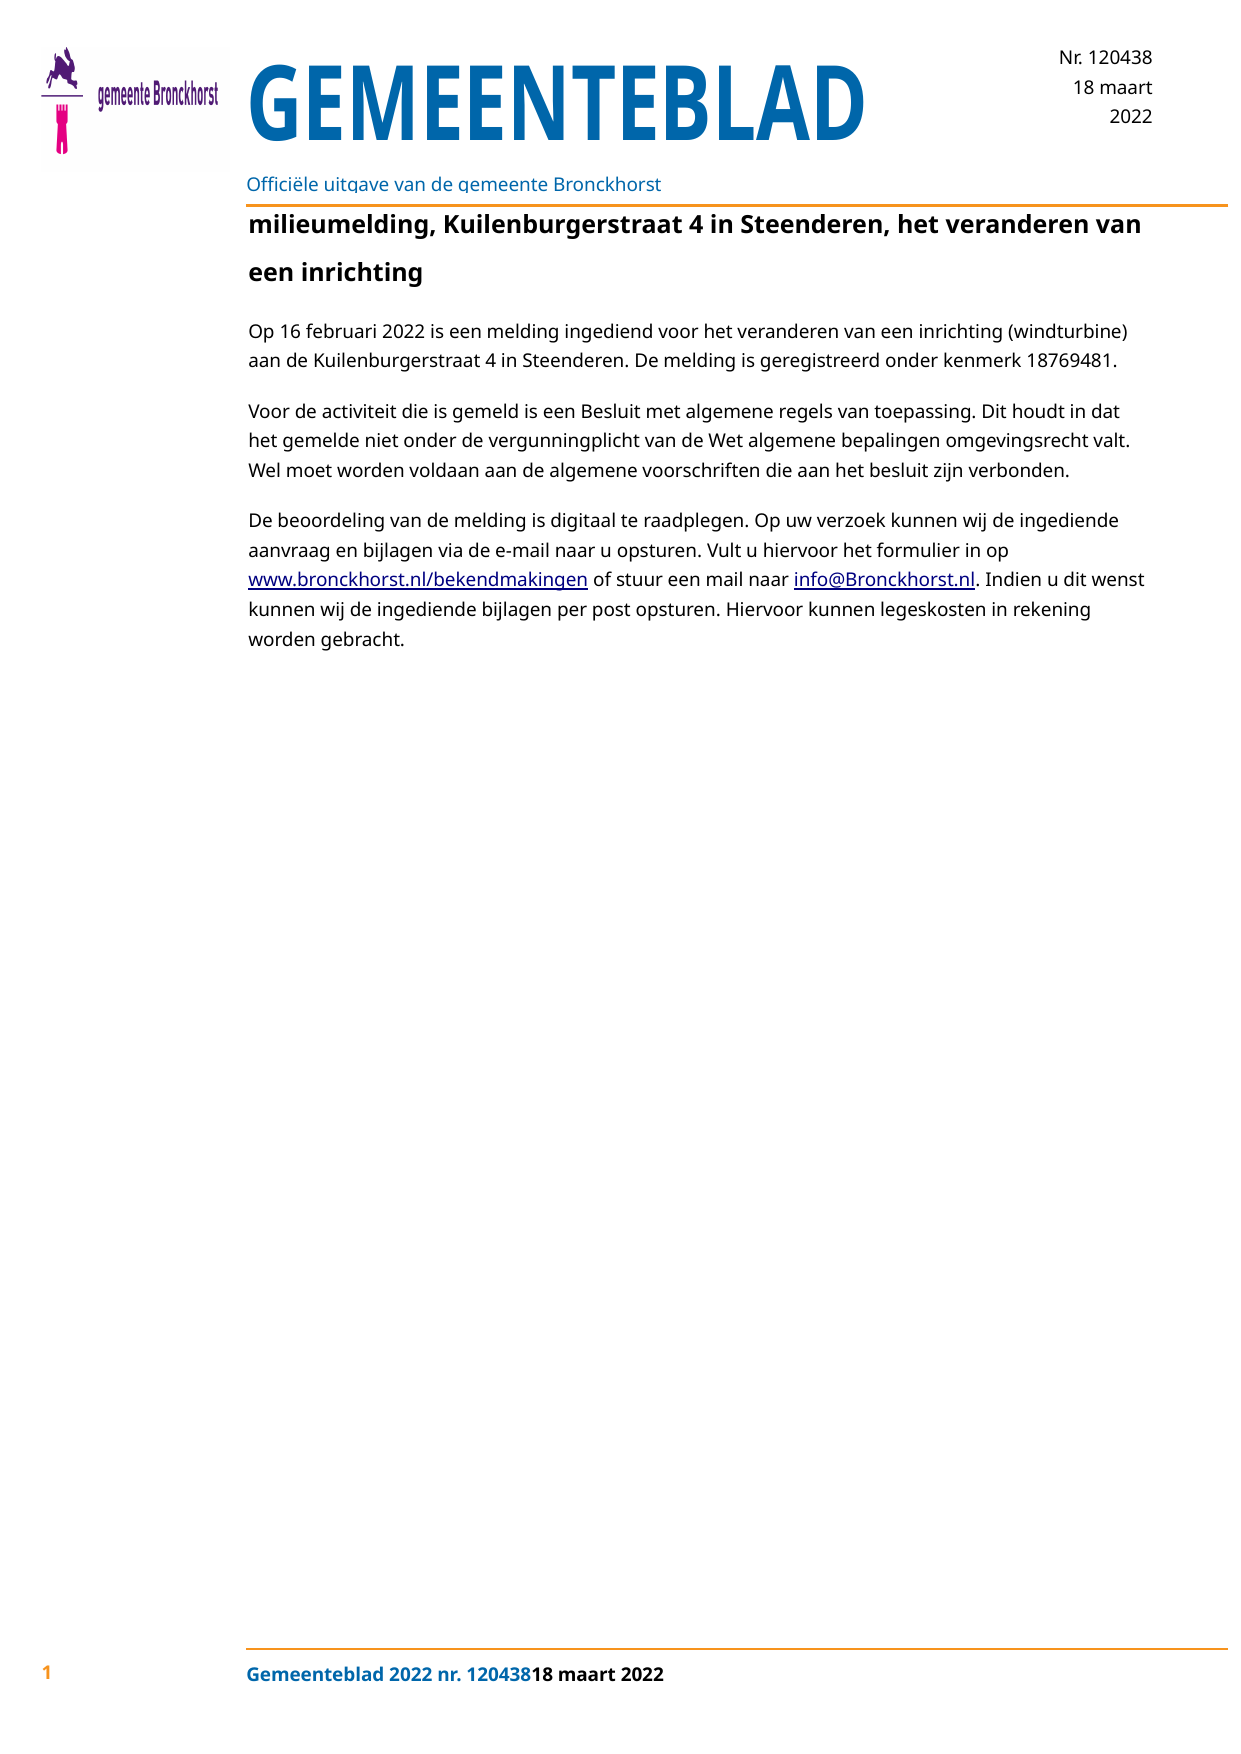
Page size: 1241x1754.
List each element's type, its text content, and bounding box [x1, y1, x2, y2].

text Op 16 februari 2022 is een melding ingediend voor het veranderen van een inrichting (windturbine) aan de Kuilenburgerstraat 4 in Steenderen. De melding is geregistreerd onder kenmerk 18769481. [248, 318, 1152, 373]
text milieumelding, Kuilenburgerstraat 4 in Steenderen, het veranderen van een inrichting [248, 207, 1152, 288]
text Voor de activiteit die is gemeld is een Besluit met algemene regels van toepassing. Dit houdt in dat het gemelde niet onder de vergunningplicht van de Wet algemene bepalingen omgevingsrecht valt. Wel moet worden voldaan aan de algemene voorschriften die aan het besluit zijn verbonden. [248, 398, 1152, 483]
picture [41, 47, 231, 172]
text De beoordeling van de melding is digitaal te raadplegen. Op uw verzoek kunnen wij de ingediende aanvraag en bijlagen via de e-mail naar u opsturen. Vult u hiervoor het formulier in op www.bronckhorst.nl/bekendmakingen of stuur een mail naar info@Bronckhorst.nl. Indien u dit wenst kunnen wij de ingediende bijlagen per post opsturen. Hiervoor kunnen legeskosten in rekening worden gebracht. [248, 507, 1152, 652]
